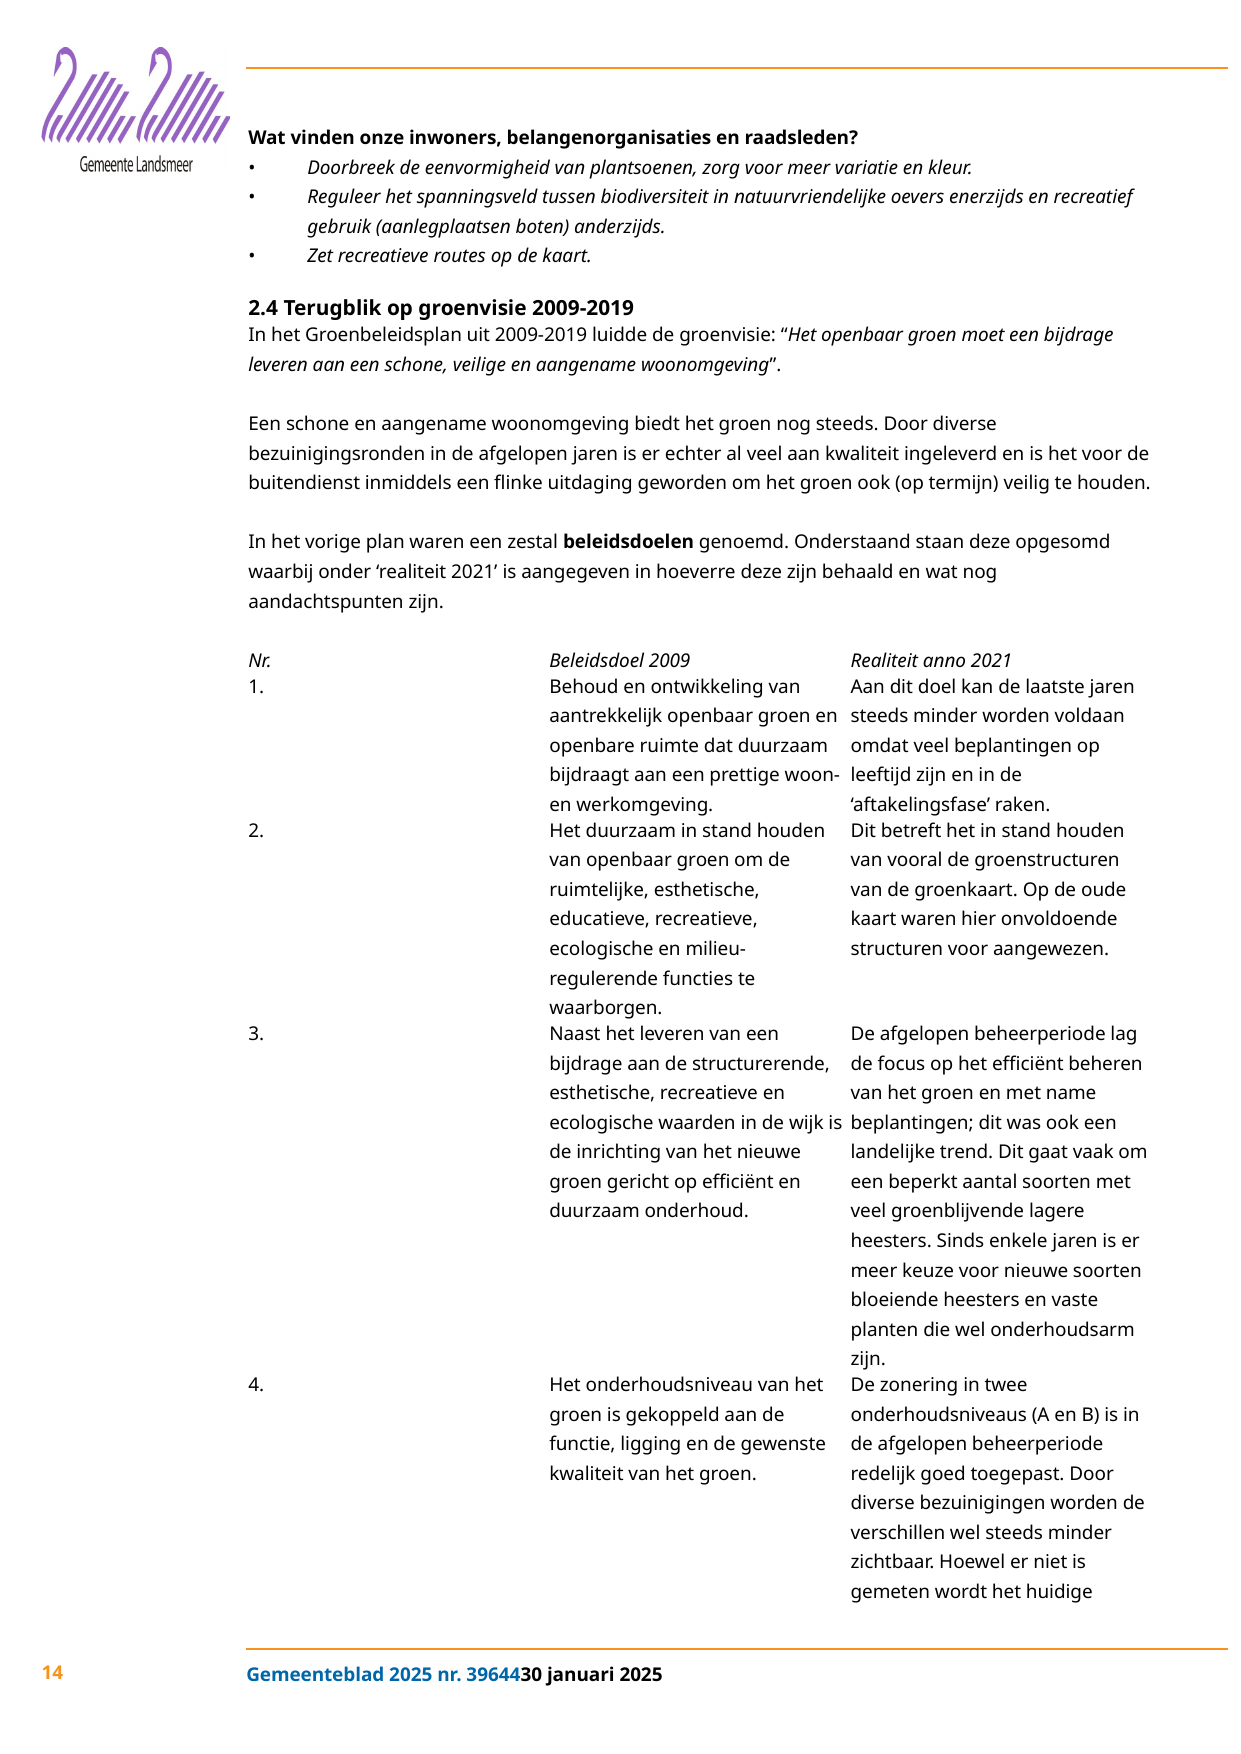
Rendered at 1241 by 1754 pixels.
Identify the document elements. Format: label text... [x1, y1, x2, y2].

table_cell Aan dit doel kan de laatste jaren steeds minder worden voldaan omdat veel beplantingen op leeftijd zijn en in de ‘aftakelingsfase’ raken. [850, 673, 1152, 817]
table_cell Het onderhoudsniveau van het groen is gekoppeld aan de functie, ligging en de gewenste kwaliteit van het groen. [549, 1371, 850, 1604]
table_cell 3. [248, 1020, 549, 1371]
table_cell 4. [248, 1371, 549, 1604]
text In het vorige plan waren een zestal beleidsdoelen genoemd. Onderstaand staan deze opgesomd waarbij onder ‘realiteit 2021’ is aangegeven in hoeverre deze zijn behaald en wat nog aandachtspunten zijn. [248, 529, 1152, 613]
table_header Realiteit anno 2021 [850, 647, 1152, 673]
text Wat vinden onze inwoners, belangenorganisaties en raadsleden? [248, 124, 1152, 150]
table_header Beleidsdoel 2009 [549, 647, 850, 673]
table_cell Dit betreft het in stand houden van vooral de groenstructuren van de groenkaart. Op de oude kaart waren hier onvoldoende structuren voor aangewezen. [850, 817, 1152, 1020]
list Doorbreek de eenvormigheid van plantsoenen, zorg voor meer variatie en kleur. [248, 154, 1152, 180]
list Reguleer het spanningsveld tussen biodiversiteit in natuurvriendelijke oevers enerzijds en recreatief gebruik (aanlegplaatsen boten) anderzijds. [248, 183, 1152, 239]
table_cell 2. [248, 817, 549, 1020]
picture [41, 47, 231, 172]
table_cell 1. [248, 673, 549, 817]
table_cell Naast het leveren van een bijdrage aan de structurerende, esthetische, recreatieve en ecologische waarden in de wijk is de inrichting van het nieuwe groen gericht op efficiënt en duurzaam onderhoud. [549, 1020, 850, 1371]
table_cell De zonering in twee onderhoudsniveaus (A en B) is in de afgelopen beheerperiode redelijk goed toegepast. Door diverse bezuinigingen worden de verschillen wel steeds minder zichtbaar. Hoewel er niet is gemeten wordt het huidige [850, 1371, 1152, 1604]
text 2.4 Terugblik op groenvisie 2009-2019 [248, 293, 1152, 322]
text Een schone en aangename woonomgeving biedt het groen nog steeds. Door diverse bezuinigingsronden in de afgelopen jaren is er echter al veel aan kwaliteit ingeleverd en is het voor de buitendienst inmiddels een flinke uitdaging geworden om het groen ook (op termijn) veilig te houden. [248, 410, 1152, 495]
table_cell De afgelopen beheerperiode lag de focus op het efficiënt beheren van het groen en met name beplantingen; dit was ook een landelijke trend. Dit gaat vaak om een beperkt aantal soorten met veel groenblijvende lagere heesters. Sinds enkele jaren is er meer keuze voor nieuwe soorten bloeiende heesters en vaste planten die wel onderhoudsarm zijn. [850, 1020, 1152, 1371]
table_cell Het duurzaam in stand houden van openbaar groen om de ruimtelijke, esthetische, educatieve, recreatieve, ecologische en milieu-regulerende functies te waarborgen. [549, 817, 850, 1020]
list Zet recreatieve routes op de kaart. [248, 243, 1152, 268]
text In het Groenbeleidsplan uit 2009-2019 luidde de groenvisie: “Het openbaar groen moet een bijdrage leveren aan een schone, veilige en aangename woonomgeving”. [248, 322, 1152, 377]
table_header Nr. [248, 647, 549, 673]
table_cell Behoud en ontwikkeling van aantrekkelijk openbaar groen en openbare ruimte dat duurzaam bijdraagt aan een prettige woon- en werkomgeving. [549, 673, 850, 817]
